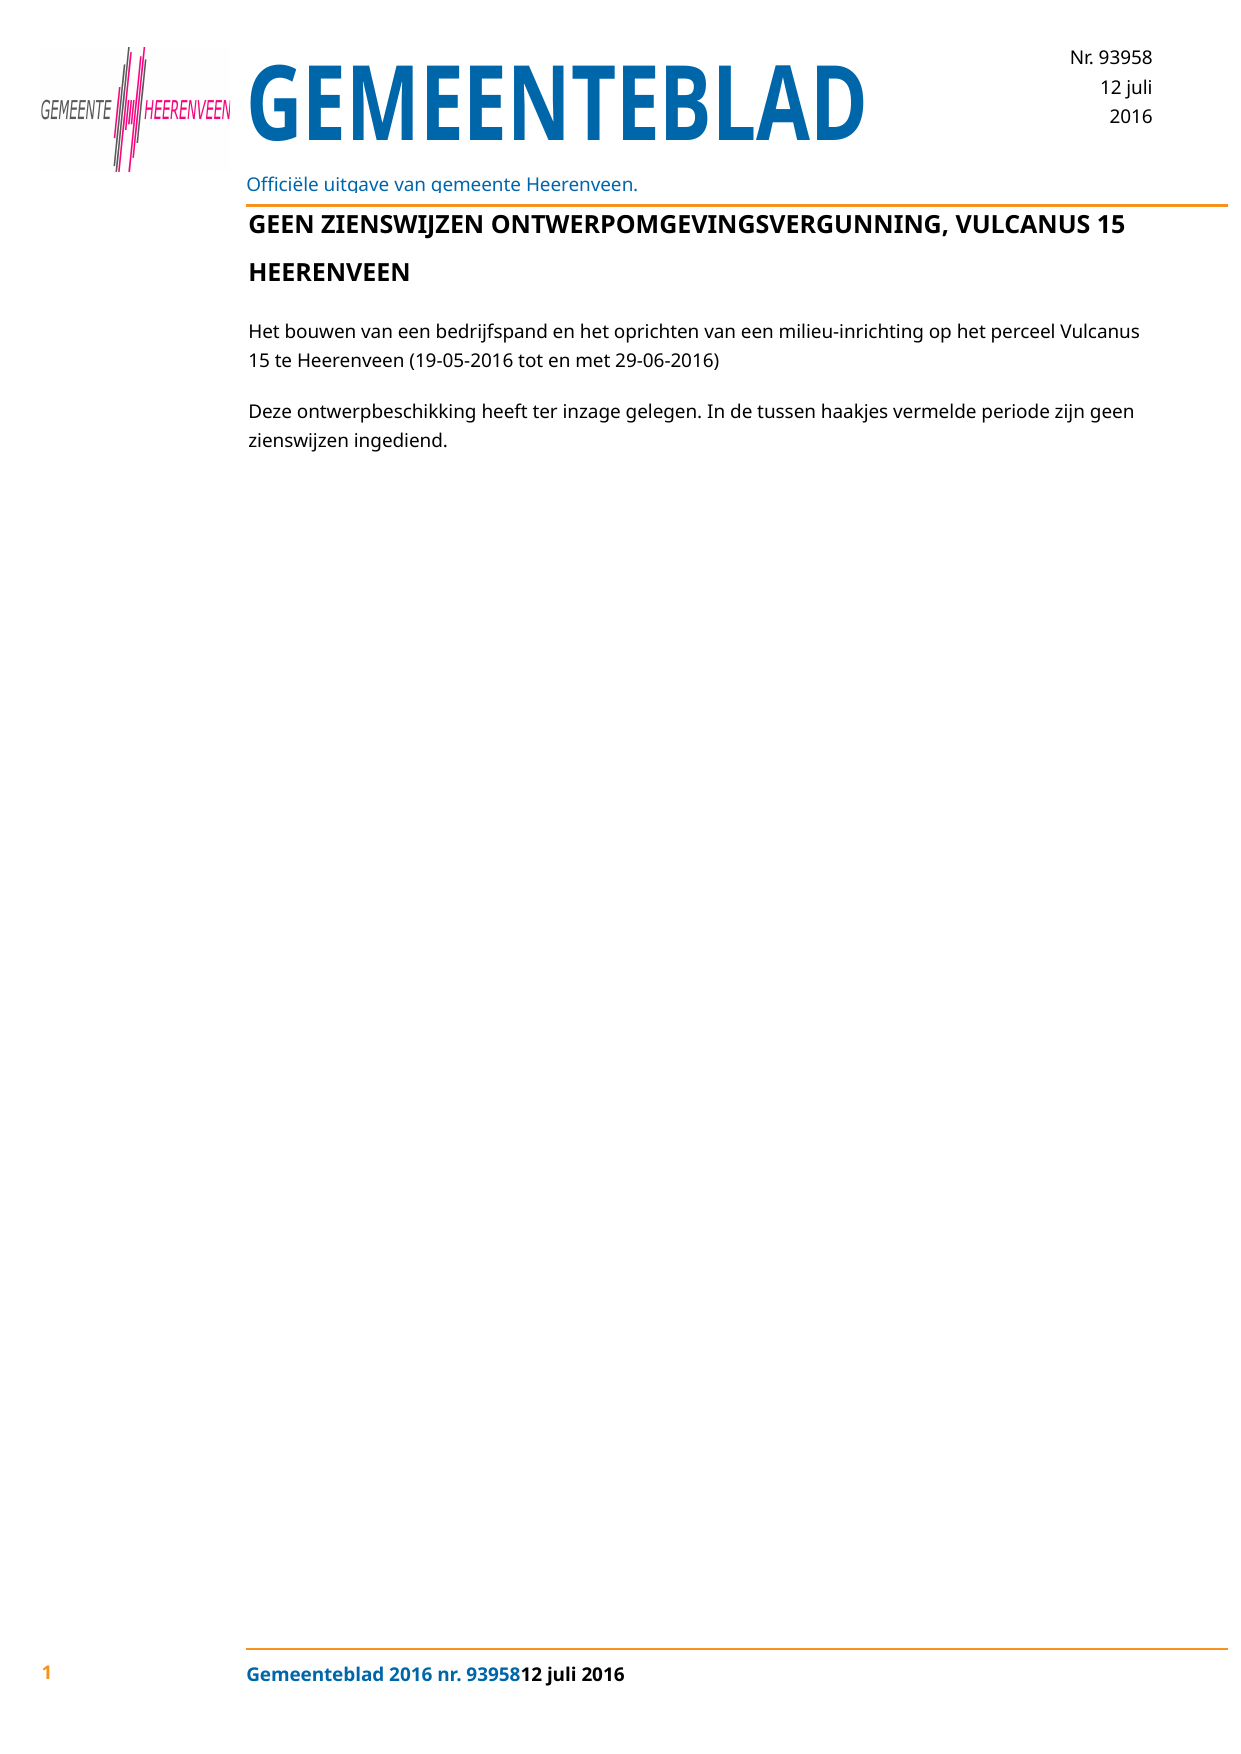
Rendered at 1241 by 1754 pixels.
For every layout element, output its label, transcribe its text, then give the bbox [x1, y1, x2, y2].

picture [41, 47, 231, 172]
text Deze ontwerpbeschikking heeft ter inzage gelegen. In de tussen haakjes vermelde periode zijn geen zienswijzen ingediend. [248, 398, 1152, 453]
text Het bouwen van een bedrijfspand en het oprichten van een milieu-inrichting op het perceel Vulcanus 15 te Heerenveen (19-05-2016 tot en met 29-06-2016) [248, 318, 1152, 373]
text GEEN ZIENSWIJZEN ONTWERPOMGEVINGSVERGUNNING, VULCANUS 15 HEERENVEEN [248, 207, 1152, 288]
